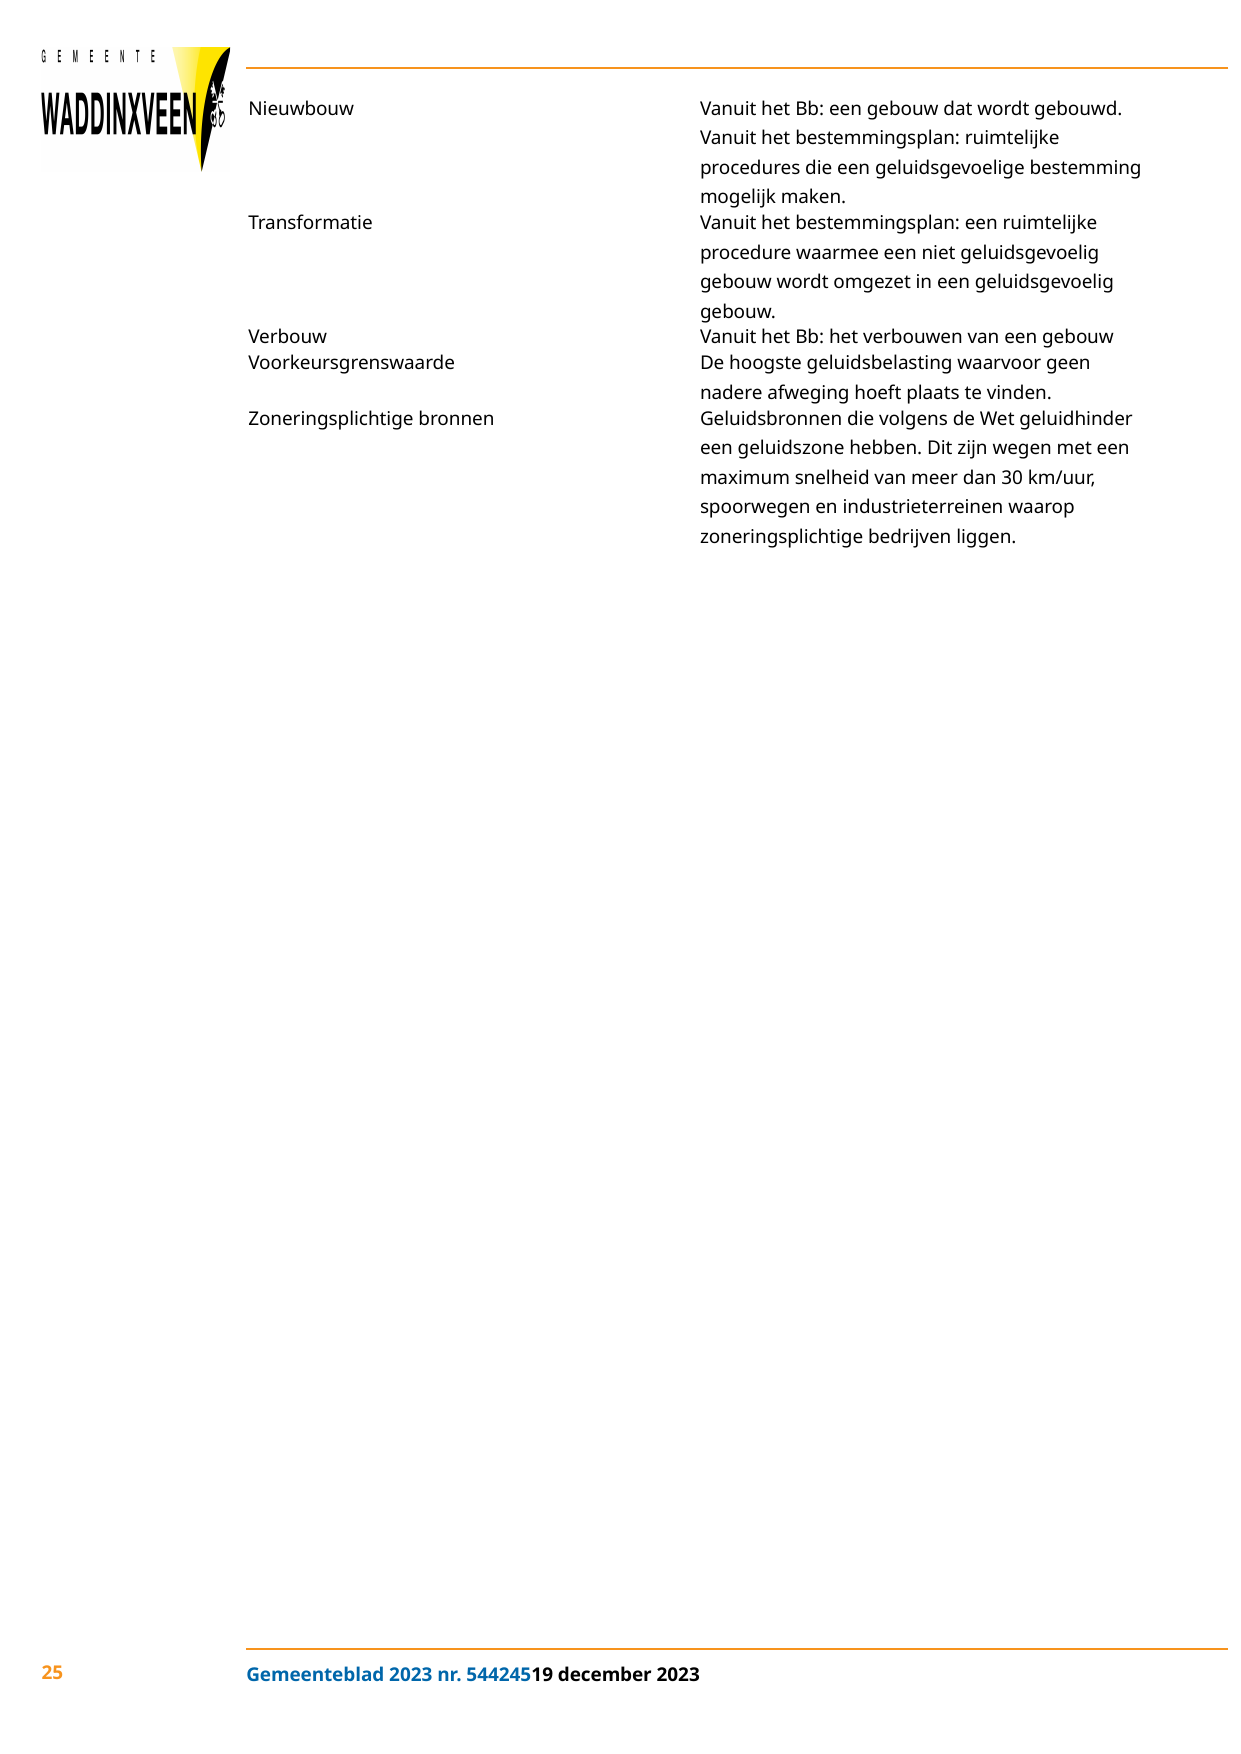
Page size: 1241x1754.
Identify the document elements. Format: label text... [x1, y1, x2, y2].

table_cell Geluidsbronnen die volgens de Wet geluidhinder een geluidszone hebben. Dit zijn wegen met een maximum snelheid van meer dan 30 km/uur, spoorwegen en industrieterreinen waarop zoneringsplichtige bedrijven liggen. [700, 405, 1152, 549]
table_cell Voorkeursgrenswaarde [248, 350, 700, 405]
table_cell Verbouw [248, 324, 700, 349]
table_cell Vanuit het Bb: een gebouw dat wordt gebouwd. Vanuit het bestemmingsplan: ruimtelijke procedures die een geluidsgevoelige bestemming mogelijk maken. [700, 95, 1152, 209]
table_cell De hoogste geluidsbelasting waarvoor geen nadere afweging hoeft plaats te vinden. [700, 350, 1152, 405]
table_cell Vanuit het Bb: het verbouwen van een gebouw [700, 324, 1152, 349]
table_cell Vanuit het bestemmingsplan: een ruimtelijke procedure waarmee een niet geluidsgevoelig gebouw wordt omgezet in een geluidsgevoelig gebouw. [700, 209, 1152, 324]
table_cell Nieuwbouw [248, 95, 700, 209]
table_cell Transformatie [248, 209, 700, 324]
table_cell Zoneringsplichtige bronnen [248, 405, 700, 549]
picture [41, 47, 231, 172]
